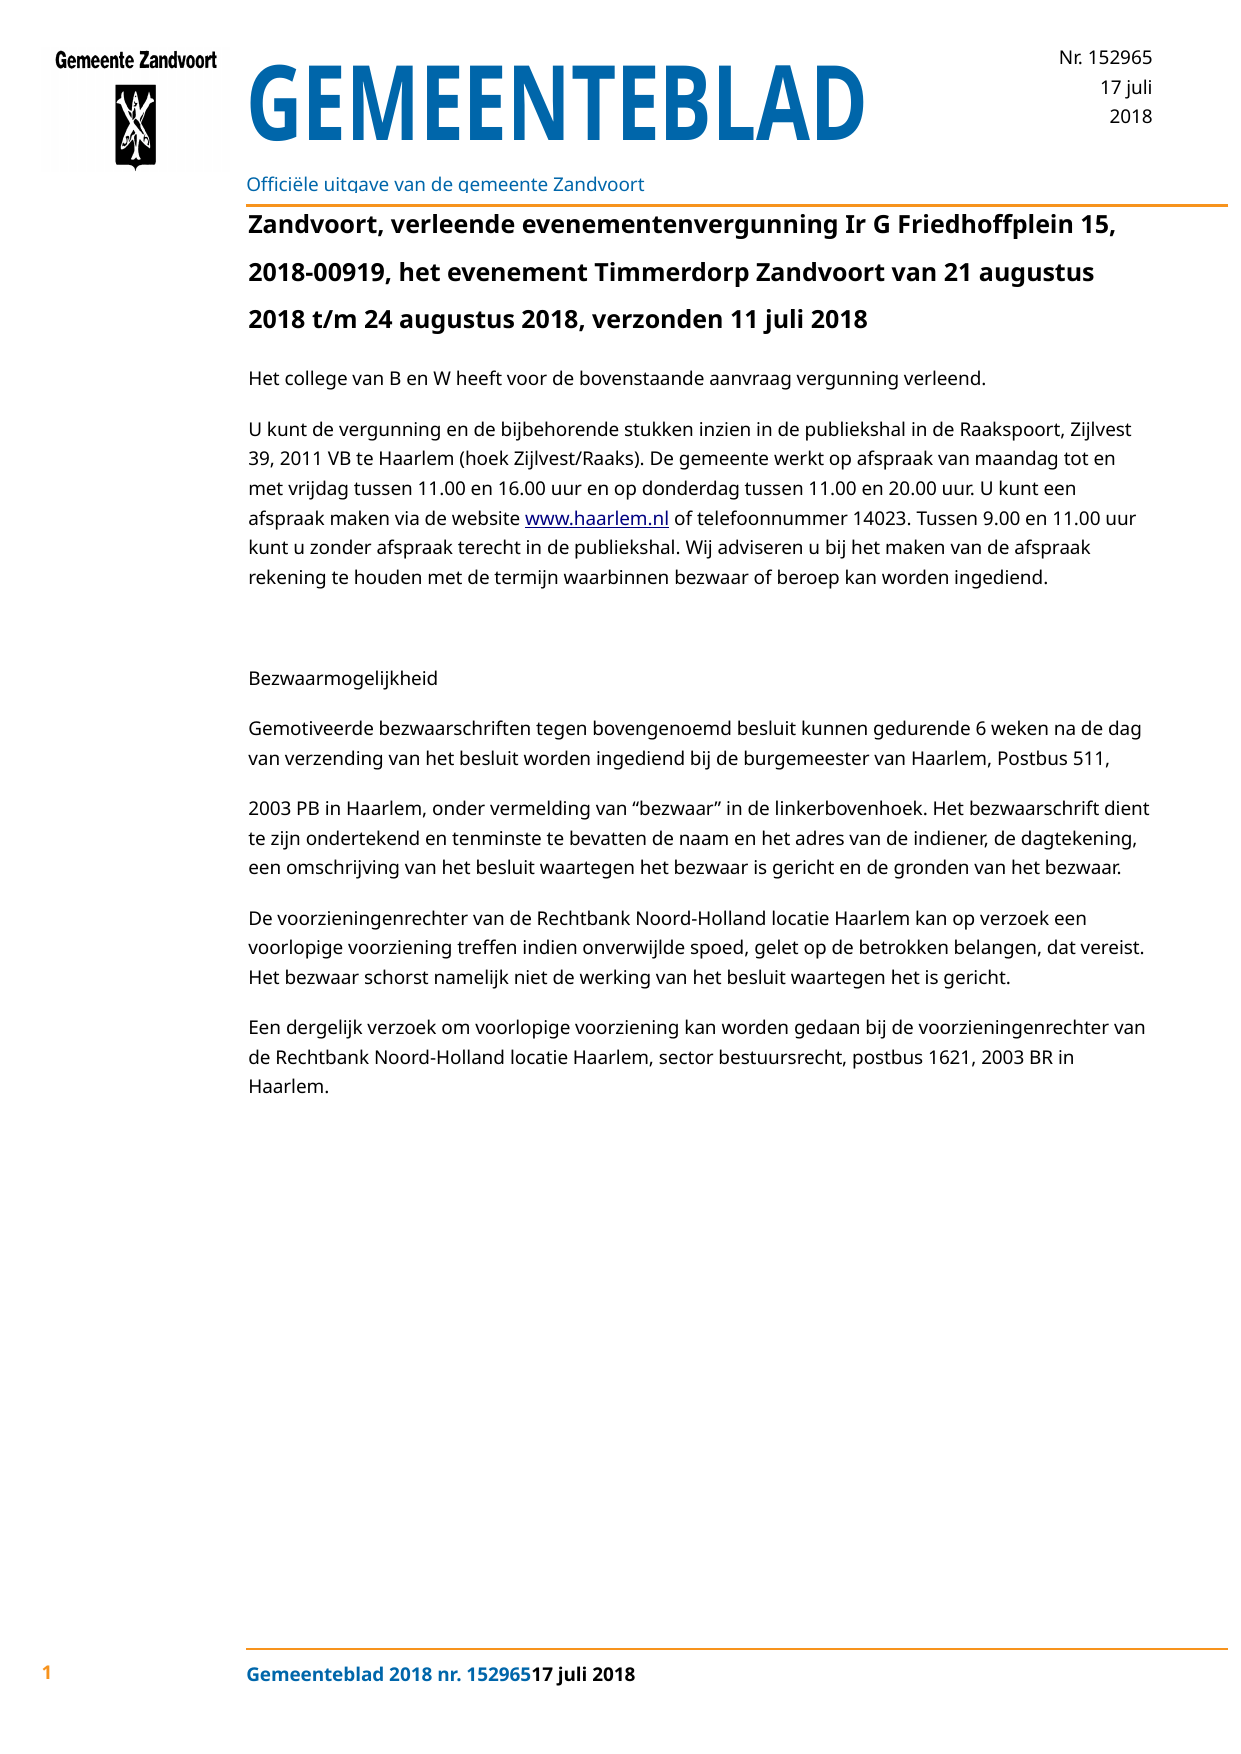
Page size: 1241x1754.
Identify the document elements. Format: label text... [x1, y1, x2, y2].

text Zandvoort, verleende evenementenvergunning Ir G Friedhoffplein 15, 2018-00919, het evenement Timmerdorp Zandvoort van 21 augustus 2018 t/m 24 augustus 2018, verzonden 11 juli 2018 [248, 207, 1152, 336]
text Gemotiveerde bezwaarschriften tegen bovengenoemd besluit kunnen gedurende 6 weken na de dag van verzending van het besluit worden ingediend bij de burgemeester van Haarlem, Postbus 511, [248, 715, 1152, 770]
text Het college van B en W heeft voor de bovenstaande aanvraag vergunning verleend. [248, 366, 1152, 391]
text U kunt de vergunning en de bijbehorende stukken inzien in de publiekshal in de Raakspoort, Zijlvest 39, 2011 VB te Haarlem (hoek Zijlvest/Raaks). De gemeente werkt op afspraak van maandag tot en met vrijdag tussen 11.00 en 16.00 uur en op donderdag tussen 11.00 en 20.00 uur. U kunt een afspraak maken via de website www.haarlem.nl of telefoonnummer 14023. Tussen 9.00 en 11.00 uur kunt u zonder afspraak terecht in de publiekshal. Wij adviseren u bij het maken van de afspraak rekening te houden met de termijn waarbinnen bezwaar of beroep kan worden ingediend. [248, 416, 1152, 589]
text Een dergelijk verzoek om voorlopige voorziening kan worden gedaan bij de voorzieningenrechter van de Rechtbank Noord-Holland locatie Haarlem, sector bestuursrecht, postbus 1621, 2003 BR in Haarlem. [248, 1014, 1152, 1099]
text De voorzieningenrechter van de Rechtbank Noord-Holland locatie Haarlem kan op verzoek een voorlopige voorziening treffen indien onverwijlde spoed, gelet op de betrokken belangen, dat vereist. Het bezwaar schorst namelijk niet de werking van het besluit waartegen het is gericht. [248, 905, 1152, 989]
text 2003 PB in Haarlem, onder vermelding van “bezwaar” in de linkerbovenhoek. Het bezwaarschrift dient te zijn ondertekend en tenminste te bevatten de naam en het adres van de indiener, de dagtekening, een omschrijving van het besluit waartegen het bezwaar is gericht en de gronden van het bezwaar. [248, 795, 1152, 880]
picture [41, 47, 231, 172]
text Bezwaarmogelijkheid [248, 665, 1152, 690]
